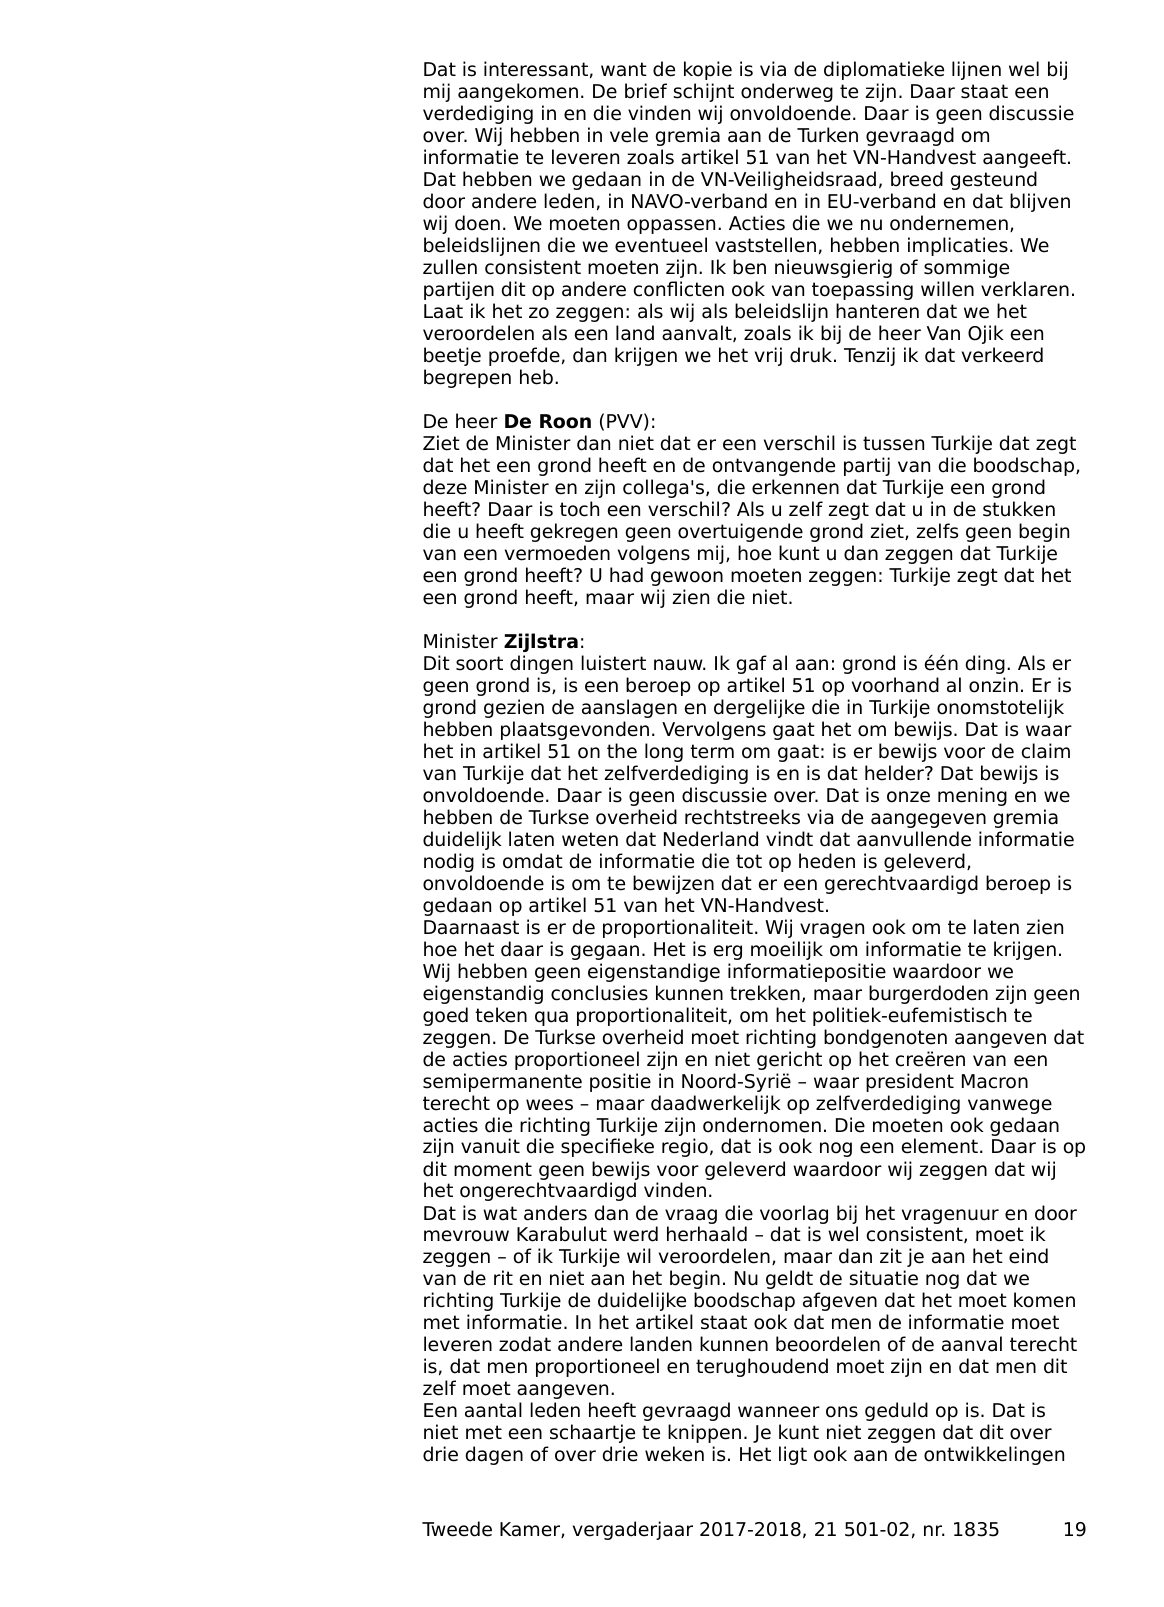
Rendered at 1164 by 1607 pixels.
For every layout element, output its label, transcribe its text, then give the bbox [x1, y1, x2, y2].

text Dit soort dingen luistert nauw. Ik gaf al aan: grond is één ding. Als er geen grond is, is een beroep op artikel 51 op voorhand al onzin. Er is grond gezien de aanslagen en dergelijke die in Turkije onomstotelijk hebben plaatsgevonden. Vervolgens gaat het om bewijs. Dat is waar het in artikel 51 on the long term om gaat: is er bewijs voor de claim van Turkije dat het zelfverdediging is en is dat helder? Dat bewijs is onvoldoende. Daar is geen discussie over. Dat is onze mening en we hebben de Turkse overheid rechtstreeks via de aangegeven gremia duidelijk laten weten dat Nederland vindt dat aanvullende informatie nodig is omdat de informatie die tot op heden is geleverd, onvoldoende is om te bewijzen dat er een gerechtvaardigd beroep is gedaan op artikel 51 van het VN-Handvest. [422, 653, 1087, 917]
text Ziet de Minister dan niet dat er een verschil is tussen Turkije dat zegt dat het een grond heeft en de ontvangende partij van die boodschap, deze Minister en zijn collega's, die erkennen dat Turkije een grond heeft? Daar is toch een verschil? Als u zelf zegt dat u in de stukken die u heeft gekregen geen overtuigende grond ziet, zelfs geen begin van een vermoeden volgens mij, hoe kunt u dan zeggen dat Turkije een grond heeft? U had gewoon moeten zeggen: Turkije zegt dat het een grond heeft, maar wij zien die niet. [422, 433, 1087, 609]
text De heer De Roon (PVV): [422, 411, 1087, 433]
text Dat is wat anders dan de vraag die voorlag bij het vragenuur en door mevrouw Karabulut werd herhaald – dat is wel consistent, moet ik zeggen – of ik Turkije wil veroordelen, maar dan zit je aan het eind van de rit en niet aan het begin. Nu geldt de situatie nog dat we richting Turkije de duidelijke boodschap afgeven dat het moet komen met informatie. In het artikel staat ook dat men de informatie moet leveren zodat andere landen kunnen beoordelen of de aanval terecht is, dat men proportioneel en terughoudend moet zijn en dat men dit zelf moet aangeven. [422, 1202, 1087, 1400]
text Minister Zijlstra: [422, 631, 1087, 653]
text Dat is interessant, want de kopie is via de diplomatieke lijnen wel bij mij aangekomen. De brief schijnt onderweg te zijn. Daar staat een verdediging in en die vinden wij onvoldoende. Daar is geen discussie over. Wij hebben in vele gremia aan de Turken gevraagd om informatie te leveren zoals artikel 51 van het VN-Handvest aangeeft. Dat hebben we gedaan in de VN-Veiligheidsraad, breed gesteund door andere leden, in NAVO-verband en in EU-verband en dat blijven wij doen. We moeten oppassen. Acties die we nu ondernemen, beleidslijnen die we eventueel vaststellen, hebben implicaties. We zullen consistent moeten zijn. Ik ben nieuwsgierig of sommige partijen dit op andere conflicten ook van toepassing willen verklaren. Laat ik het zo zeggen: als wij als beleidslijn hanteren dat we het veroordelen als een land aanvalt, zoals ik bij de heer Van Ojik een beetje proefde, dan krijgen we het vrij druk. Tenzij ik dat verkeerd begrepen heb. [422, 59, 1087, 389]
text Een aantal leden heeft gevraagd wanneer ons geduld op is. Dat is niet met een schaartje te knippen. Je kunt niet zeggen dat dit over drie dagen of over drie weken is. Het ligt ook aan de ontwikkelingen [422, 1400, 1087, 1466]
text Daarnaast is er de proportionaliteit. Wij vragen ook om te laten zien hoe het daar is gegaan. Het is erg moeilijk om informatie te krijgen. Wij hebben geen eigenstandige informatiepositie waardoor we eigenstandig conclusies kunnen trekken, maar burgerdoden zijn geen goed teken qua proportionaliteit, om het politiek-eufemistisch te zeggen. De Turkse overheid moet richting bondgenoten aangeven dat de acties proportioneel zijn en niet gericht op het creëren van een semipermanente positie in Noord-Syrië – waar president Macron terecht op wees – maar daadwerkelijk op zelfverdediging vanwege acties die richting Turkije zijn ondernomen. Die moeten ook gedaan zijn vanuit die specifieke regio, dat is ook nog een element. Daar is op dit moment geen bewijs voor geleverd waardoor wij zeggen dat wij het ongerechtvaardigd vinden. [422, 917, 1087, 1202]
